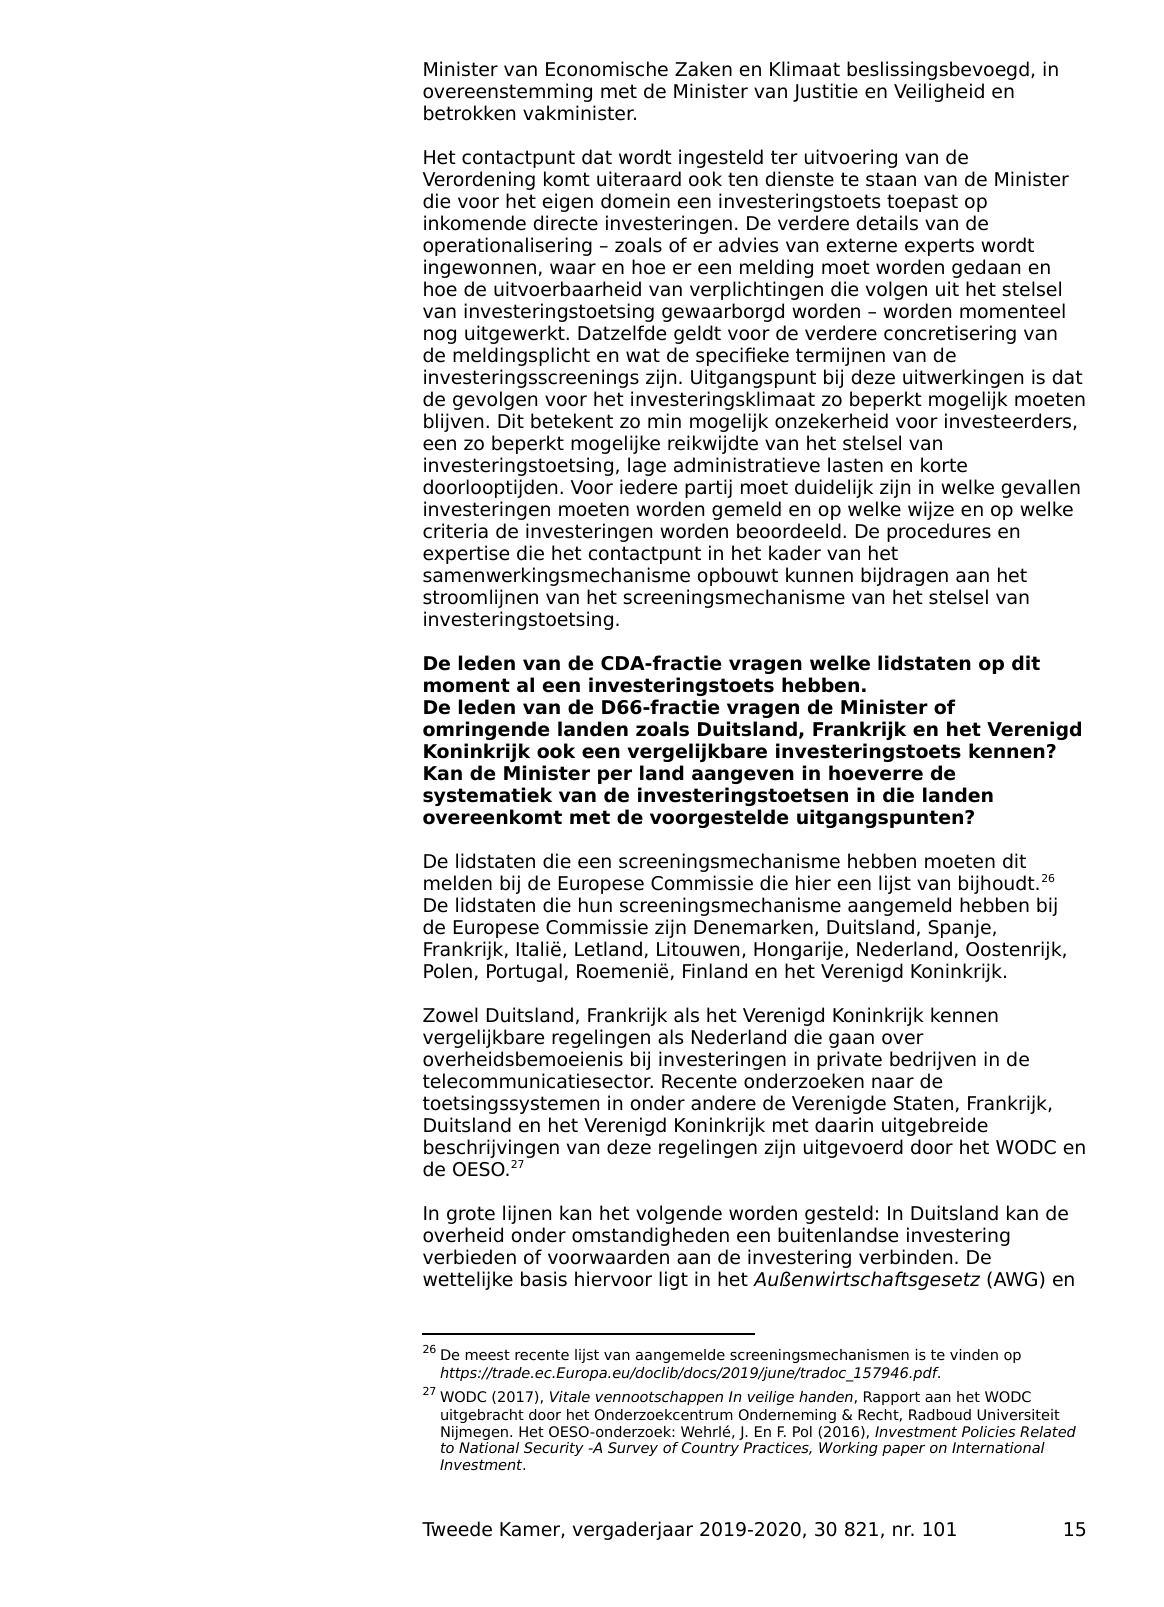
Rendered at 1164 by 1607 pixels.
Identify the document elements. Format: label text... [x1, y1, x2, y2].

text Zowel Duitsland, Frankrijk als het Verenigd Koninkrijk kennen vergelijkbare regelingen als Nederland die gaan over overheidsbemoeienis bij investeringen in private bedrijven in de telecommunicatiesector. Recente onderzoeken naar de toetsingssystemen in onder andere de Verenigde Staten, Frankrijk, Duitsland en het Verenigd Koninkrijk met daarin uitgebreide beschrijvingen van deze regelingen zijn uitgevoerd door het WODC en de OESO. [422, 1005, 1087, 1181]
text Het contactpunt dat wordt ingesteld ter uitvoering van de Verordening komt uiteraard ook ten dienste te staan van de Minister die voor het eigen domein een investeringstoets toepast op inkomende directe investeringen. De verdere details van de operationalisering – zoals of er advies van externe experts wordt ingewonnen, waar en hoe er een melding moet worden gedaan en hoe de uitvoerbaarheid van verplichtingen die volgen uit het stelsel van investeringstoetsing gewaarborgd worden – worden momenteel nog uitgewerkt. Datzelfde geldt voor de verdere concretisering van de meldingsplicht en wat de specifieke termijnen van de investeringsscreenings zijn. Uitgangspunt bij deze uitwerkingen is dat de gevolgen voor het investeringsklimaat zo beperkt mogelijk moeten blijven. Dit betekent zo min mogelijk onzekerheid voor investeerders, een zo beperkt mogelijke reikwijdte van het stelsel van investeringstoetsing, lage administratieve lasten en korte doorlooptijden. Voor iedere partij moet duidelijk zijn in welke gevallen investeringen moeten worden gemeld en op welke wijze en op welke criteria de investeringen worden beoordeeld. De procedures en expertise die het contactpunt in het kader van het samenwerkingsmechanisme opbouwt kunnen bijdragen aan het stroomlijnen van het screeningsmechanisme van het stelsel van investeringstoetsing. [422, 147, 1087, 631]
text In grote lijnen kan het volgende worden gesteld: In Duitsland kan de overheid onder omstandigheden een buitenlandse investering verbieden of voorwaarden aan de investering verbinden. De wettelijke basis hiervoor ligt in het Außenwirtschaftsgesetz (AWG) en [422, 1203, 1087, 1291]
text De leden van de D66-fractie vragen de Minister of omringende landen zoals Duitsland, Frankrijk en het Verenigd Koninkrijk ook een vergelijkbare investeringstoets kennen? Kan de Minister per land aangeven in hoeverre de systematiek van de investeringstoetsen in die landen overeenkomt met de voorgestelde uitgangspunten? [422, 697, 1087, 829]
text Minister van Economische Zaken en Klimaat beslissingsbevoegd, in overeenstemming met de Minister van Justitie en Veiligheid en betrokken vakminister. [422, 59, 1087, 125]
text De meest recente lijst van aangemelde screeningsmechanismen is te vinden op https://trade.ec.Europa.eu/doclib/docs/2019/june/tradoc_157946.pdf. [422, 1343, 1087, 1382]
text WODC (2017), Vitale vennootschappen In veilige handen, Rapport aan het WODC uitgebracht door het Onderzoekcentrum Onderneming & Recht, Radboud Universiteit Nijmegen. Het OESO-onderzoek: Wehrlé, J. En F. Pol (2016), Investment Policies Related to National Security -A Survey of Country Practices, Working paper on International Investment. [422, 1385, 1087, 1474]
text De lidstaten die een screeningsmechanisme hebben moeten dit melden bij de Europese Commissie die hier een lijst van bijhoudt. De lidstaten die hun screeningsmechanisme aangemeld hebben bij de Europese Commissie zijn Denemarken, Duitsland, Spanje, Frankrijk, Italië, Letland, Litouwen, Hongarije, Nederland, Oostenrijk, Polen, Portugal, Roemenië, Finland en het Verenigd Koninkrijk. [422, 851, 1087, 983]
text De leden van de CDA-fractie vragen welke lidstaten op dit moment al een investeringstoets hebben. [422, 653, 1087, 697]
